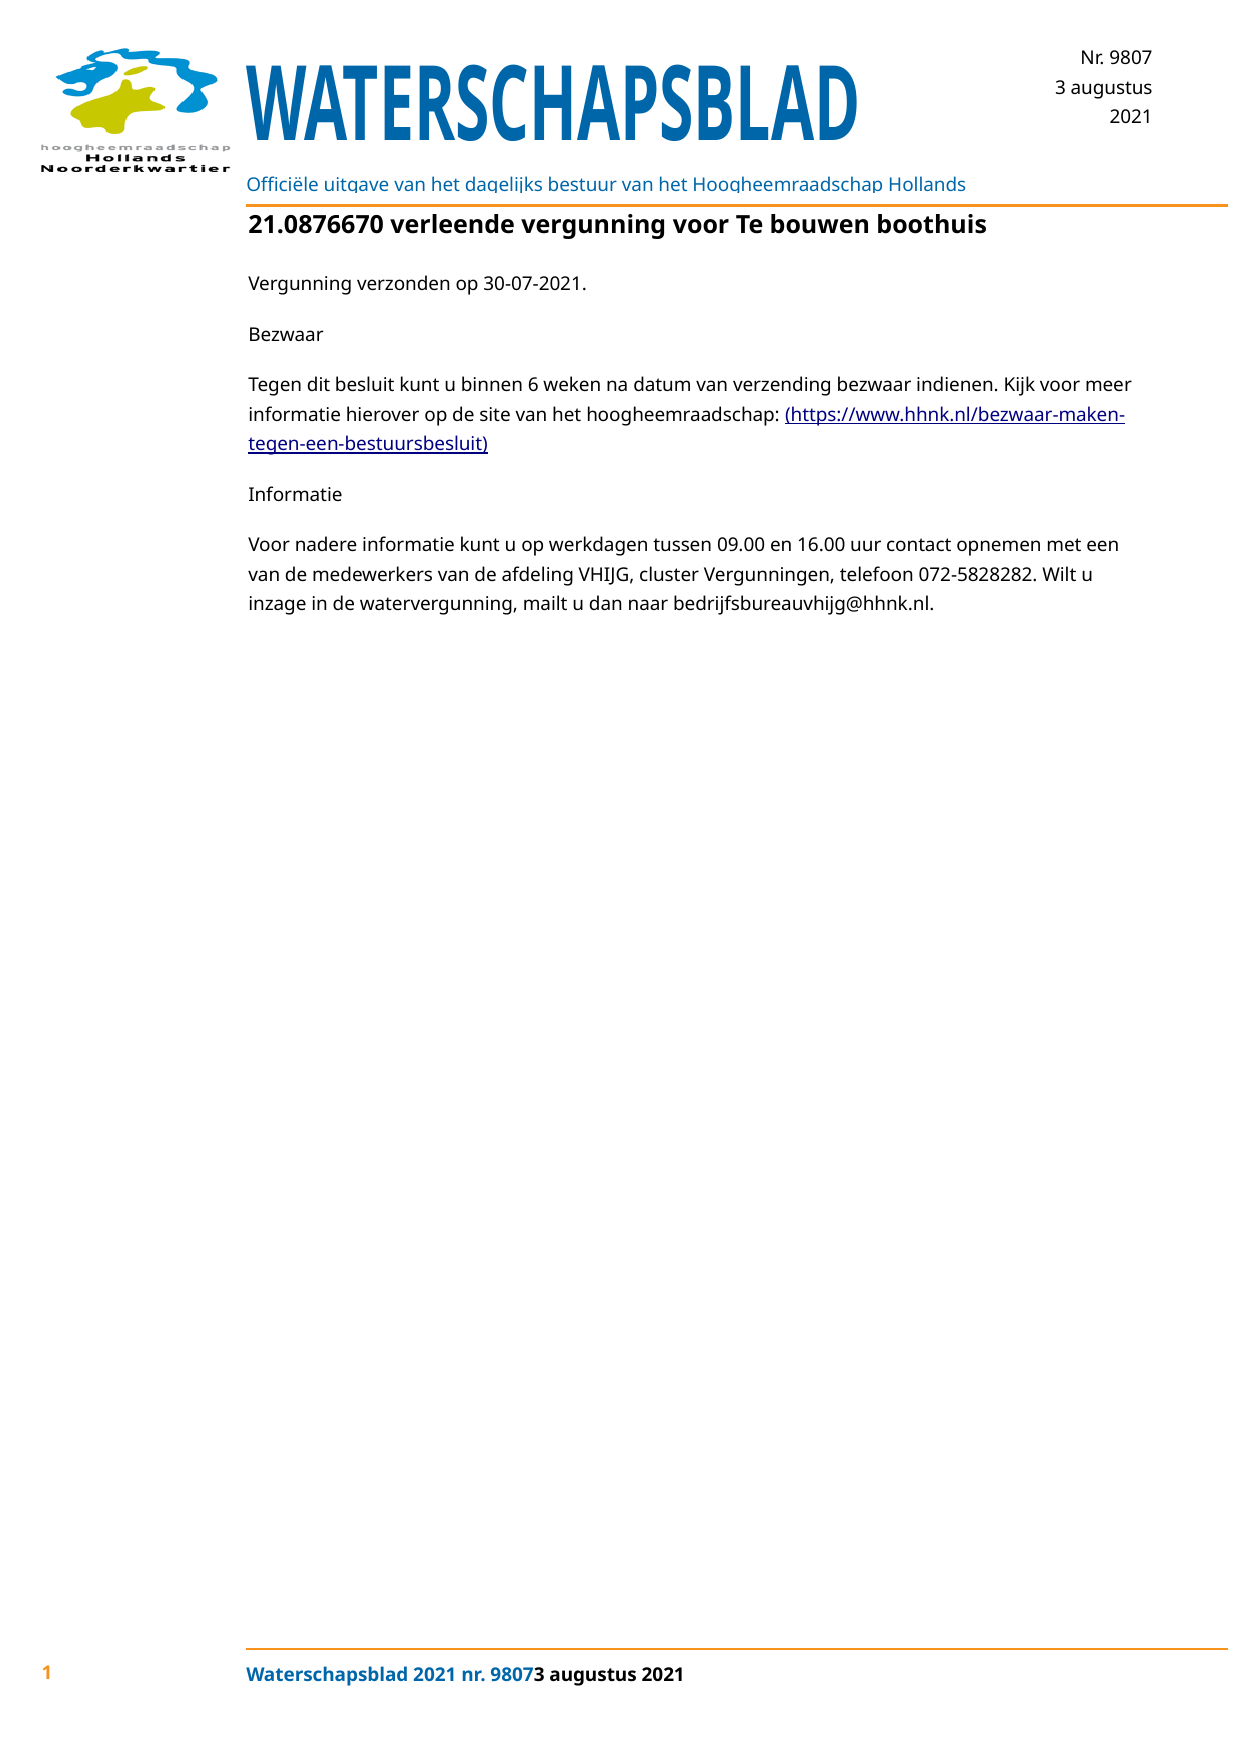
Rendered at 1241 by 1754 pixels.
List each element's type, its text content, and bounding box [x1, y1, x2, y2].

text Vergunning verzonden op 30-07-2021. [248, 270, 1152, 296]
text Informatie [248, 481, 1152, 506]
text Bezwaar [248, 321, 1152, 346]
text Tegen dit besluit kunt u binnen 6 weken na datum van verzending bezwaar indienen. Kijk voor meer informatie hierover op de site van het hoogheemraadschap: (https://www.hhnk.nl/bezwaar-maken-tegen-een-bestuursbesluit) [248, 371, 1152, 456]
picture [41, 47, 231, 172]
text Voor nadere informatie kunt u op werkdagen tussen 09.00 en 16.00 uur contact opnemen met een van de medewerkers van de afdeling VHIJG, cluster Vergunningen, telefoon 072-5828282. Wilt u inzage in de watervergunning, mailt u dan naar bedrijfsbureauvhijg@hhnk.nl. [248, 531, 1152, 616]
text 21.0876670 verleende vergunning voor Te bouwen boothuis [248, 207, 1152, 241]
